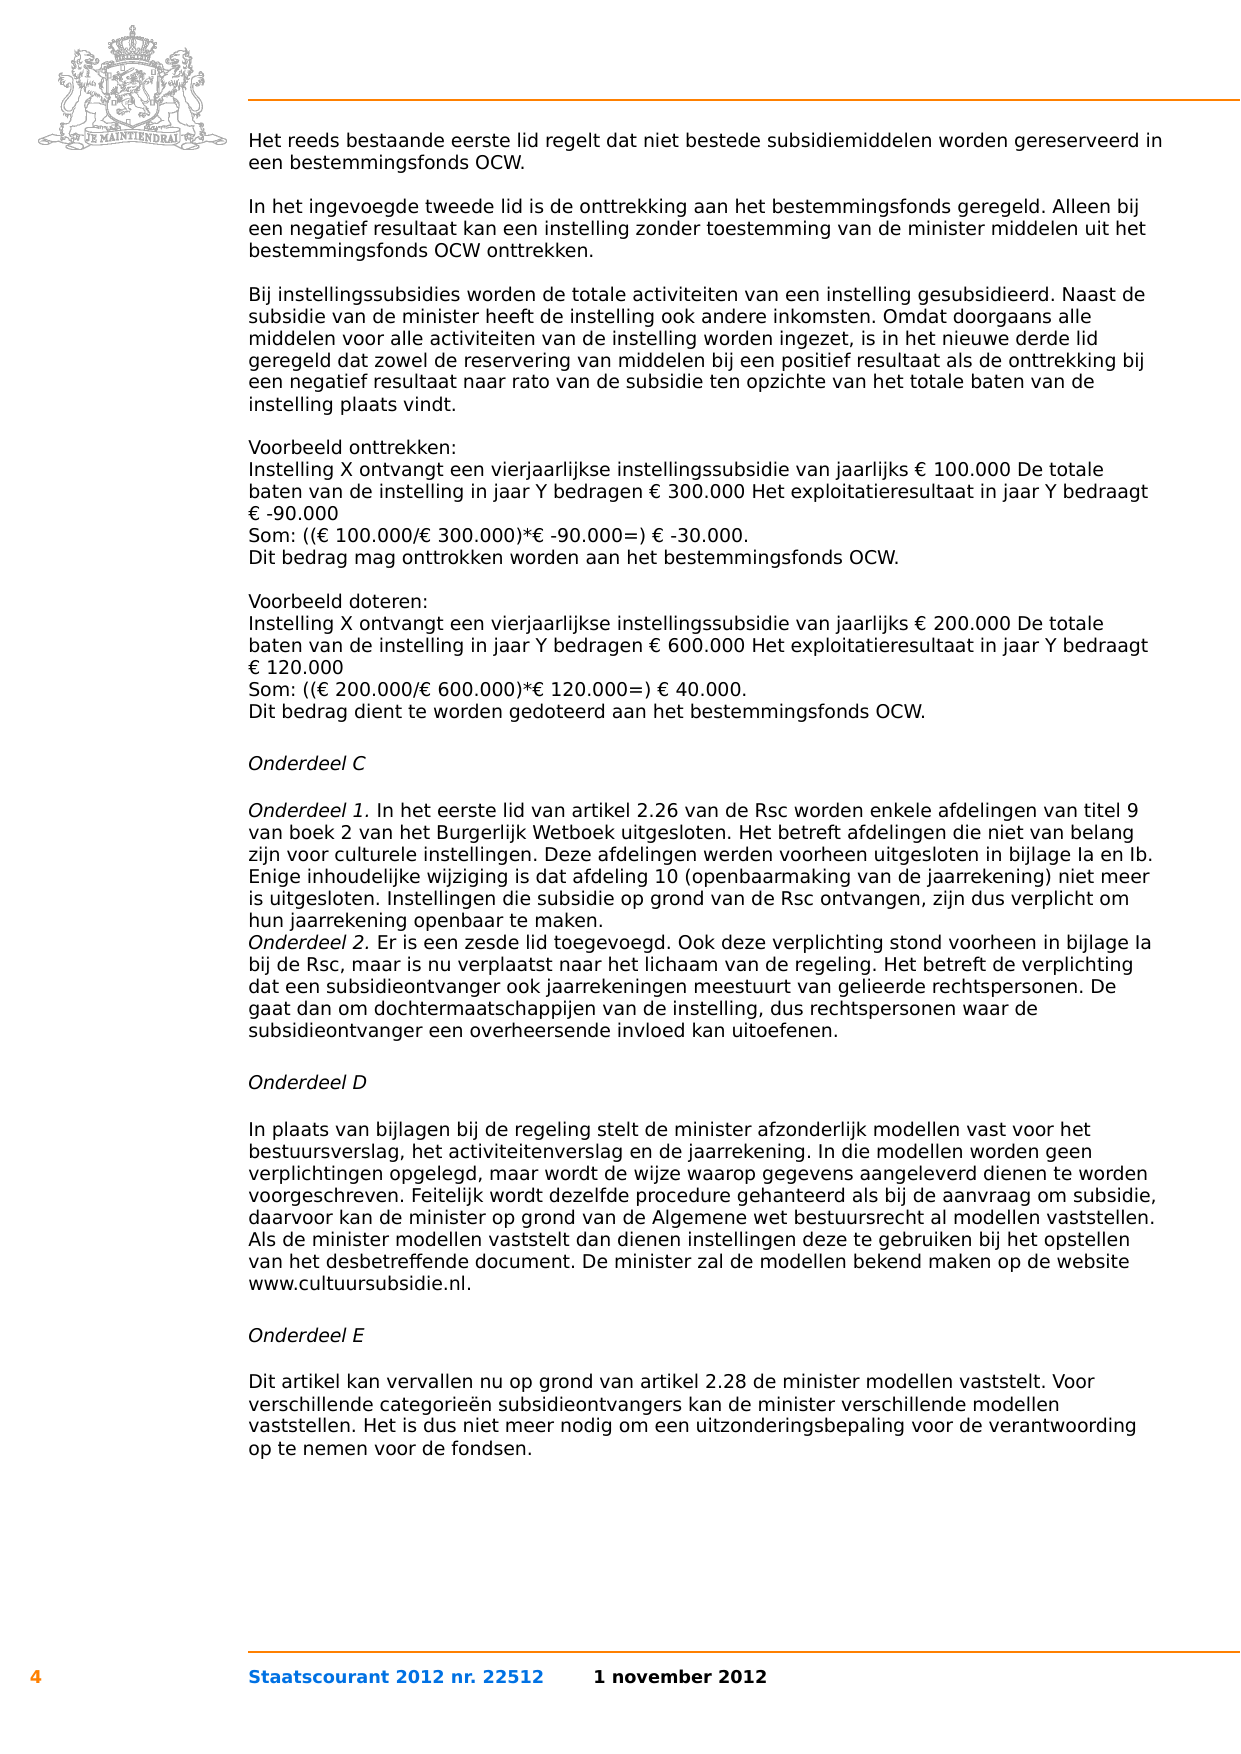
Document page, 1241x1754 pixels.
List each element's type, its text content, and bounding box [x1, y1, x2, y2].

subtitle Onderdeel D [248, 1072, 1163, 1094]
text Instelling X ontvangt een vierjaarlijkse instellingssubsidie van jaarlijks € 200.000 De totale baten van de instelling in jaar Y bedragen € 600.000 Het exploitatieresultaat in jaar Y bedraagt € 120.000 [248, 613, 1163, 679]
text Instelling X ontvangt een vierjaarlijkse instellingssubsidie van jaarlijks € 100.000 De totale baten van de instelling in jaar Y bedragen € 300.000 Het exploitatieresultaat in jaar Y bedraagt € -90.000 [248, 459, 1163, 525]
text Dit bedrag mag onttrokken worden aan het bestemmingsfonds OCW. [248, 547, 1163, 569]
text In het ingevoegde tweede lid is de onttrekking aan het bestemmingsfonds geregeld. Alleen bij een negatief resultaat kan een instelling zonder toestemming van de minister middelen uit het bestemmingsfonds OCW onttrekken. [248, 196, 1163, 262]
text Het reeds bestaande eerste lid regelt dat niet bestede subsidiemiddelen worden gereserveerd in een bestemmingsfonds OCW. [248, 130, 1163, 174]
text Als de minister modellen vaststelt dan dienen instellingen deze te gebruiken bij het opstellen van het desbetreffende document. De minister zal de modellen bekend maken op de website www.cultuursubsidie.nl. [248, 1228, 1163, 1294]
text Som: ((€ 200.000/€ 600.000)*€ 120.000=) € 40.000. [248, 679, 1163, 701]
subtitle Onderdeel C [248, 753, 1163, 775]
text Voorbeeld doteren: [248, 591, 1163, 613]
text Dit bedrag dient te worden gedoteerd aan het bestemmingsfonds OCW. [248, 701, 1163, 723]
text In plaats van bijlagen bij de regeling stelt de minister afzonderlijk modellen vast voor het bestuursverslag, het activiteitenverslag en de jaarrekening. In die modellen worden geen verplichtingen opgelegd, maar wordt de wijze waarop gegevens aangeleverd dienen te worden voorgeschreven. Feitelijk wordt dezelfde procedure gehanteerd als bij de aanvraag om subsidie, daarvoor kan de minister op grond van de Algemene wet bestuursrecht al modellen vaststellen. [248, 1119, 1163, 1228]
text Som: ((€ 100.000/€ 300.000)*€ -90.000=) € -30.000. [248, 525, 1163, 547]
text Onderdeel 1. In het eerste lid van artikel 2.26 van de Rsc worden enkele afdelingen van titel 9 van boek 2 van het Burgerlijk Wetboek uitgesloten. Het betreft afdelingen die niet van belang zijn voor culturele instellingen. Deze afdelingen werden voorheen uitgesloten in bijlage Ia en Ib. Enige inhoudelijke wijziging is dat afdeling 10 (openbaarmaking van de jaarrekening) niet meer is uitgesloten. Instellingen die subsidie op grond van de Rsc ontvangen, zijn dus verplicht om hun jaarrekening openbaar te maken. [248, 800, 1163, 932]
text Dit artikel kan vervallen nu op grond van artikel 2.28 de minister modellen vaststelt. Voor verschillende categorieën subsidieontvangers kan de minister verschillende modellen vaststellen. Het is dus niet meer nodig om een uitzonderingsbepaling voor de verantwoording op te nemen voor de fondsen. [248, 1371, 1163, 1459]
picture [38, 25, 227, 150]
text Onderdeel 2. Er is een zesde lid toegevoegd. Ook deze verplichting stond voorheen in bijlage Ia bij de Rsc, maar is nu verplaatst naar het lichaam van de regeling. Het betreft de verplichting dat een subsidieontvanger ook jaarrekeningen meestuurt van gelieerde rechtspersonen. De gaat dan om dochtermaatschappijen van de instelling, dus rechtspersonen waar de subsidieontvanger een overheersende invloed kan uitoefenen. [248, 932, 1163, 1042]
text Voorbeeld onttrekken: [248, 437, 1163, 459]
text Bij instellingssubsidies worden de totale activiteiten van een instelling gesubsidieerd. Naast de subsidie van de minister heeft de instelling ook andere inkomsten. Omdat doorgaans alle middelen voor alle activiteiten van de instelling worden ingezet, is in het nieuwe derde lid geregeld dat zowel de reservering van middelen bij een positief resultaat als de onttrekking bij een negatief resultaat naar rato van de subsidie ten opzichte van het totale baten van de instelling plaats vindt. [248, 283, 1163, 415]
subtitle Onderdeel E [248, 1324, 1163, 1346]
